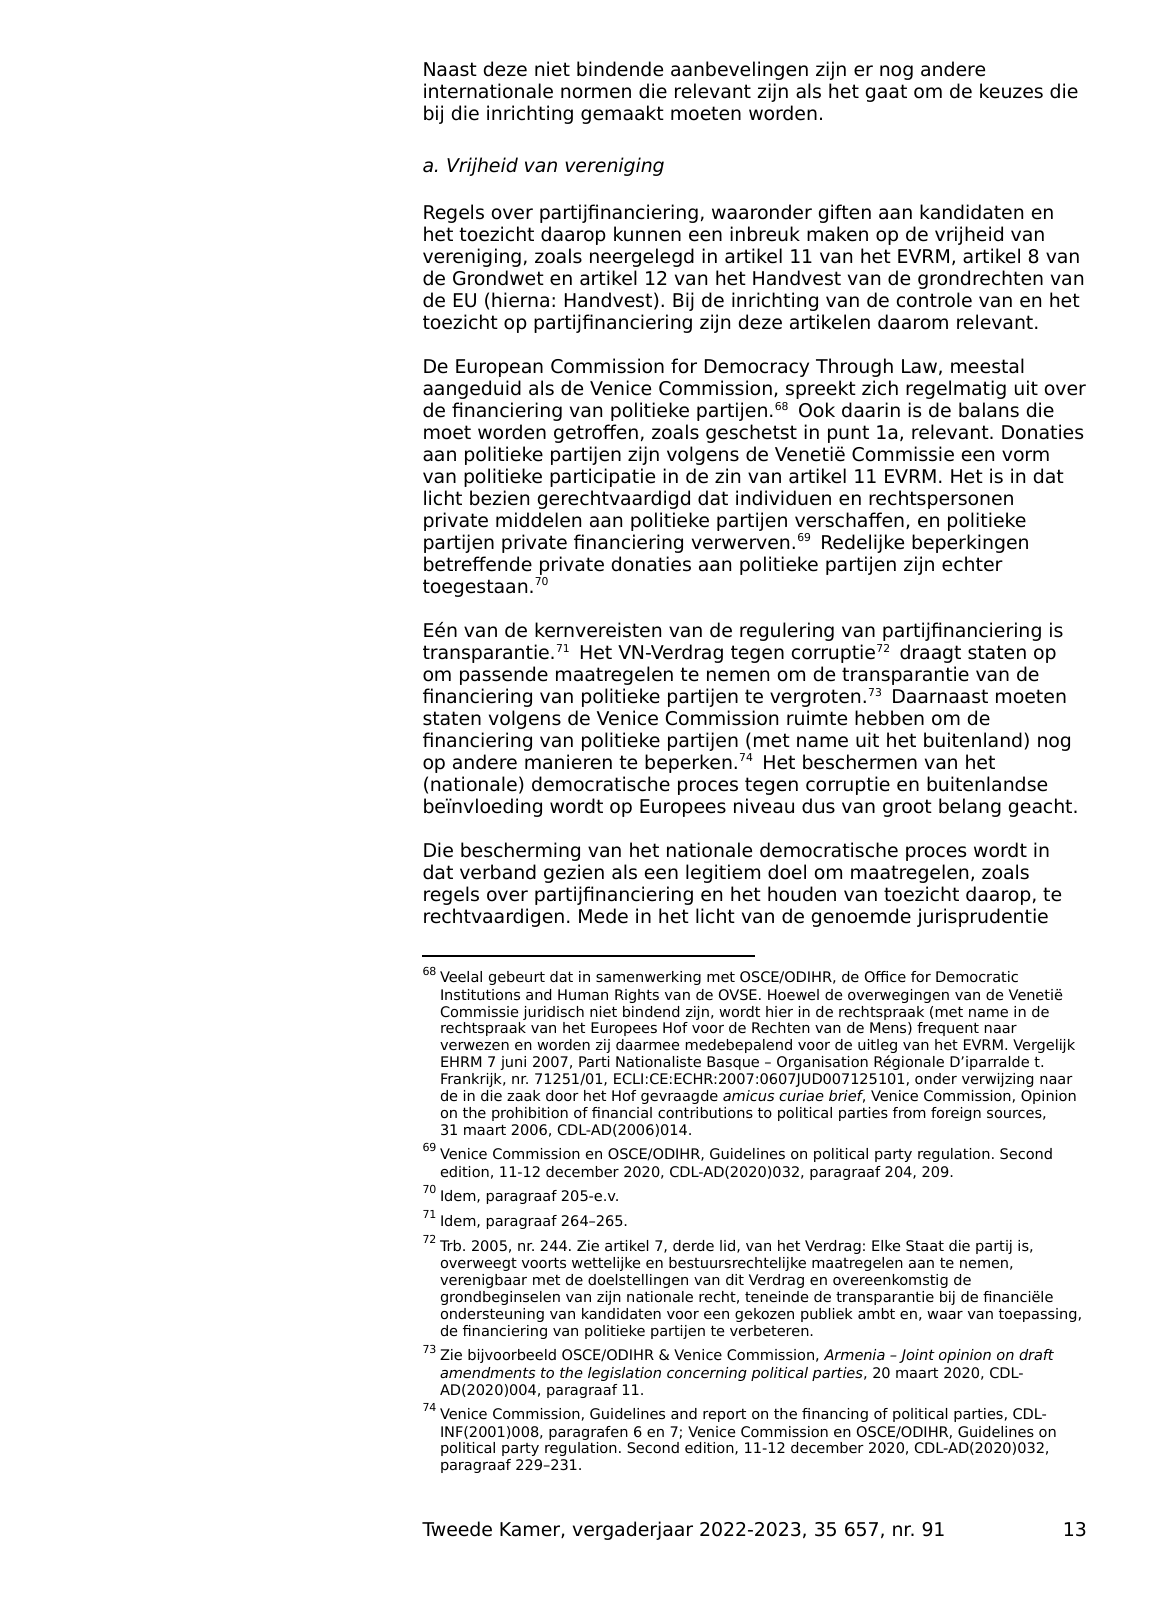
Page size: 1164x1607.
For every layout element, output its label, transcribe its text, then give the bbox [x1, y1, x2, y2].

text Trb. 2005, nr. 244. Zie artikel 7, derde lid, van het Verdrag: Elke Staat die partij is, overweegt voorts wettelijke en bestuursrechtelijke maatregelen aan te nemen, verenigbaar met de doelstellingen van dit Verdrag en overeenkomstig de grondbeginselen van zijn nationale recht, teneinde de transparantie bij de financiële ondersteuning van kandidaten voor een gekozen publiek ambt en, waar van toepassing, de financiering van politieke partijen te verbeteren. [422, 1233, 1087, 1340]
subtitle a. Vrijheid van vereniging [422, 155, 1087, 177]
text Naast deze niet bindende aanbevelingen zijn er nog andere internationale normen die relevant zijn als het gaat om de keuzes die bij die inrichting gemaakt moeten worden. [422, 59, 1087, 125]
text Venice Commission en OSCE/ODIHR, Guidelines on political party regulation. Second edition, 11-12 december 2020, CDL-AD(2020)032, paragraaf 204, 209. [422, 1142, 1087, 1181]
text De European Commission for Democracy Through Law, meestal aangeduid als de Venice Commission, spreekt zich regelmatig uit over de financiering van politieke partijen. Ook daarin is de balans die moet worden getroffen, zoals geschetst in punt 1a, relevant. Donaties aan politieke partijen zijn volgens de Venetië Commissie een vorm van politieke participatie in de zin van artikel 11 EVRM. Het is in dat licht bezien gerechtvaardigd dat individuen en rechtspersonen private middelen aan politieke partijen verschaffen, en politieke partijen private financiering verwerven. Redelijke beperkingen betreffende private donaties aan politieke partijen zijn echter toegestaan. [422, 356, 1087, 598]
text Eén van de kernvereisten van de regulering van partijfinanciering is transparantie. Het VN-Verdrag tegen corruptie draagt staten op om passende maatregelen te nemen om de transparantie van de financiering van politieke partijen te vergroten. Daarnaast moeten staten volgens de Venice Commission ruimte hebben om de financiering van politieke partijen (met name uit het buitenland) nog op andere manieren te beperken. Het beschermen van het (nationale) democratische proces tegen corruptie en buitenlandse beïnvloeding wordt op Europees niveau dus van groot belang geacht. [422, 620, 1087, 818]
text Zie bijvoorbeeld OSCE/ODIHR & Venice Commission, Armenia – Joint opinion on draft amendments to the legislation concerning political parties, 20 maart 2020, CDL-AD(2020)004, paragraaf 11. [422, 1343, 1087, 1399]
text Idem, paragraaf 205-e.v. [422, 1183, 1087, 1206]
text Veelal gebeurt dat in samenwerking met OSCE/ODIHR, de Office for Democratic Institutions and Human Rights van de OVSE. Hoewel de overwegingen van de Venetië Commissie juridisch niet bindend zijn, wordt hier in de rechtspraak (met name in de rechtspraak van het Europees Hof voor de Rechten van de Mens) frequent naar verwezen en worden zij daarmee medebepalend voor de uitleg van het EVRM. Vergelijk EHRM 7 juni 2007, Parti Nationaliste Basque – Organisation Régionale D’iparralde t. Frankrijk, nr. 71251/01, ECLI:CE:ECHR:2007:0607JUD007125101, onder verwijzing naar de in die zaak door het Hof gevraagde amicus curiae brief, Venice Commission, Opinion on the prohibition of financial contributions to political parties from foreign sources, 31 maart 2006, CDL-AD(2006)014. [422, 965, 1087, 1139]
text Venice Commission, Guidelines and report on the financing of political parties, CDL-INF(2001)008, paragrafen 6 en 7; Venice Commission en OSCE/ODIHR, Guidelines on political party regulation. Second edition, 11-12 december 2020, CDL-AD(2020)032, paragraaf 229–231. [422, 1402, 1087, 1474]
text Idem, paragraaf 264–265. [422, 1208, 1087, 1231]
text Die bescherming van het nationale democratische proces wordt in dat verband gezien als een legitiem doel om maatregelen, zoals regels over partijfinanciering en het houden van toezicht daarop, te rechtvaardigen. Mede in het licht van de genoemde jurisprudentie [422, 840, 1087, 928]
text Regels over partijfinanciering, waaronder giften aan kandidaten en het toezicht daarop kunnen een inbreuk maken op de vrijheid van vereniging, zoals neergelegd in artikel 11 van het EVRM, artikel 8 van de Grondwet en artikel 12 van het Handvest van de grondrechten van de EU (hierna: Handvest). Bij de inrichting van de controle van en het toezicht op partijfinanciering zijn deze artikelen daarom relevant. [422, 202, 1087, 334]
